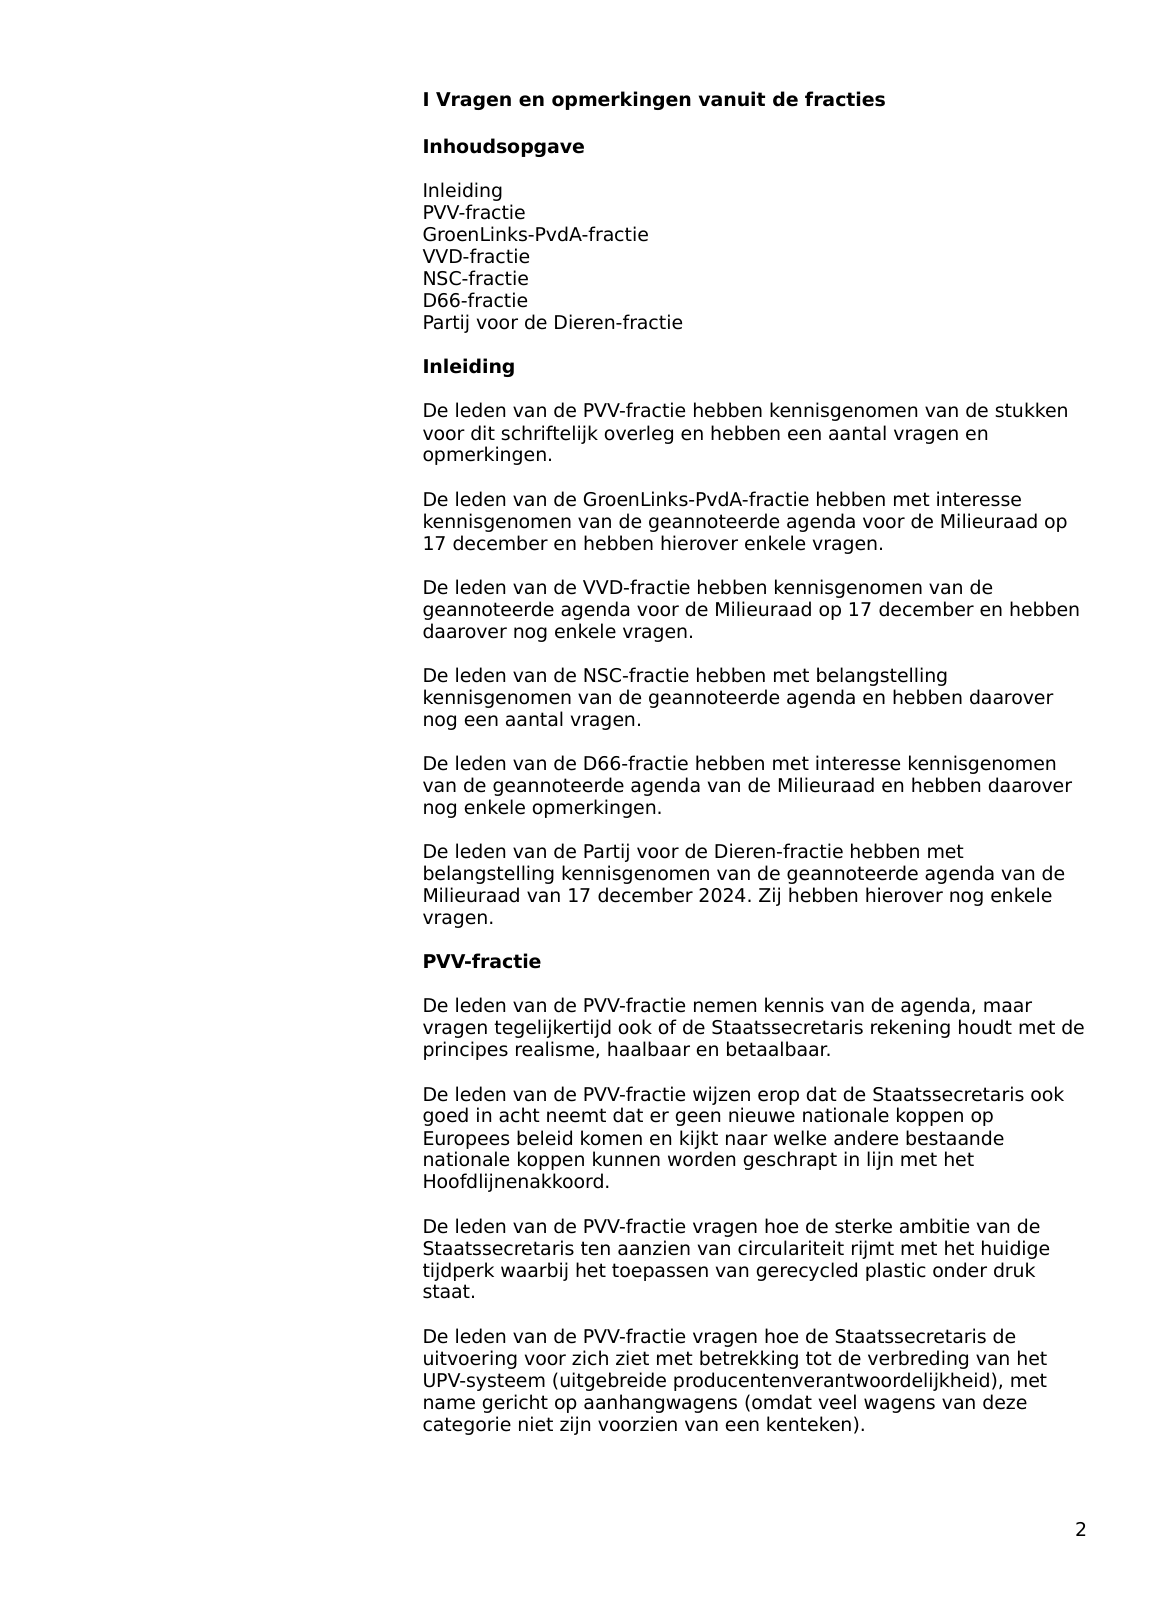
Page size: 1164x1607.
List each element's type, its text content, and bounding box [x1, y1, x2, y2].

text De leden van de PVV-fractie nemen kennis van de agenda, maar vragen tegelijkertijd ook of de Staatssecretaris rekening houdt met de principes realisme, haalbaar en betaalbaar. [422, 995, 1087, 1061]
text De leden van de PVV-fractie wijzen erop dat de Staatssecretaris ook goed in acht neemt dat er geen nieuwe nationale koppen op Europees beleid komen en kijkt naar welke andere bestaande nationale koppen kunnen worden geschrapt in lijn met het Hoofdlijnenakkoord. [422, 1083, 1087, 1193]
text NSC-fractie [422, 268, 1087, 290]
text GroenLinks-PvdA-fractie [422, 224, 1087, 246]
text De leden van de NSC-fractie hebben met belangstelling kennisgenomen van de geannoteerde agenda en hebben daarover nog een aantal vragen. [422, 665, 1087, 731]
text VVD-fractie [422, 246, 1087, 268]
text D66-fractie [422, 290, 1087, 312]
text De leden van de Partij voor de Dieren-fractie hebben met belangstelling kennisgenomen van de geannoteerde agenda van de Milieuraad van 17 december 2024. Zij hebben hierover nog enkele vragen. [422, 841, 1087, 929]
text Partij voor de Dieren-fractie [422, 312, 1087, 334]
subtitle Inleiding [422, 356, 1087, 378]
text De leden van de VVD-fractie hebben kennisgenomen van de geannoteerde agenda voor de Milieuraad op 17 december en hebben daarover nog enkele vragen. [422, 577, 1087, 643]
text De leden van de GroenLinks-PvdA-fractie hebben met interesse kennisgenomen van de geannoteerde agenda voor de Milieuraad op 17 december en hebben hierover enkele vragen. [422, 488, 1087, 554]
text Inleiding [422, 180, 1087, 202]
text De leden van de PVV-fractie hebben kennisgenomen van de stukken voor dit schriftelijk overleg en hebben een aantal vragen en opmerkingen. [422, 400, 1087, 466]
subtitle PVV-fractie [422, 951, 1087, 973]
subtitle Inhoudsopgave [422, 136, 1087, 158]
text De leden van de PVV-fractie vragen hoe de Staatssecretaris de uitvoering voor zich ziet met betrekking tot de verbreding van het UPV-systeem (uitgebreide producentenverantwoordelijkheid), met name gericht op aanhangwagens (omdat veel wagens van deze categorie niet zijn voorzien van een kenteken). [422, 1326, 1087, 1436]
text De leden van de D66-fractie hebben met interesse kennisgenomen van de geannoteerde agenda van de Milieuraad en hebben daarover nog enkele opmerkingen. [422, 753, 1087, 819]
subtitle I Vragen en opmerkingen vanuit de fracties [422, 89, 1087, 111]
text PVV-fractie [422, 202, 1087, 224]
text De leden van de PVV-fractie vragen hoe de sterke ambitie van de Staatssecretaris ten aanzien van circulariteit rijmt met het huidige tijdperk waarbij het toepassen van gerecycled plastic onder druk staat. [422, 1216, 1087, 1303]
